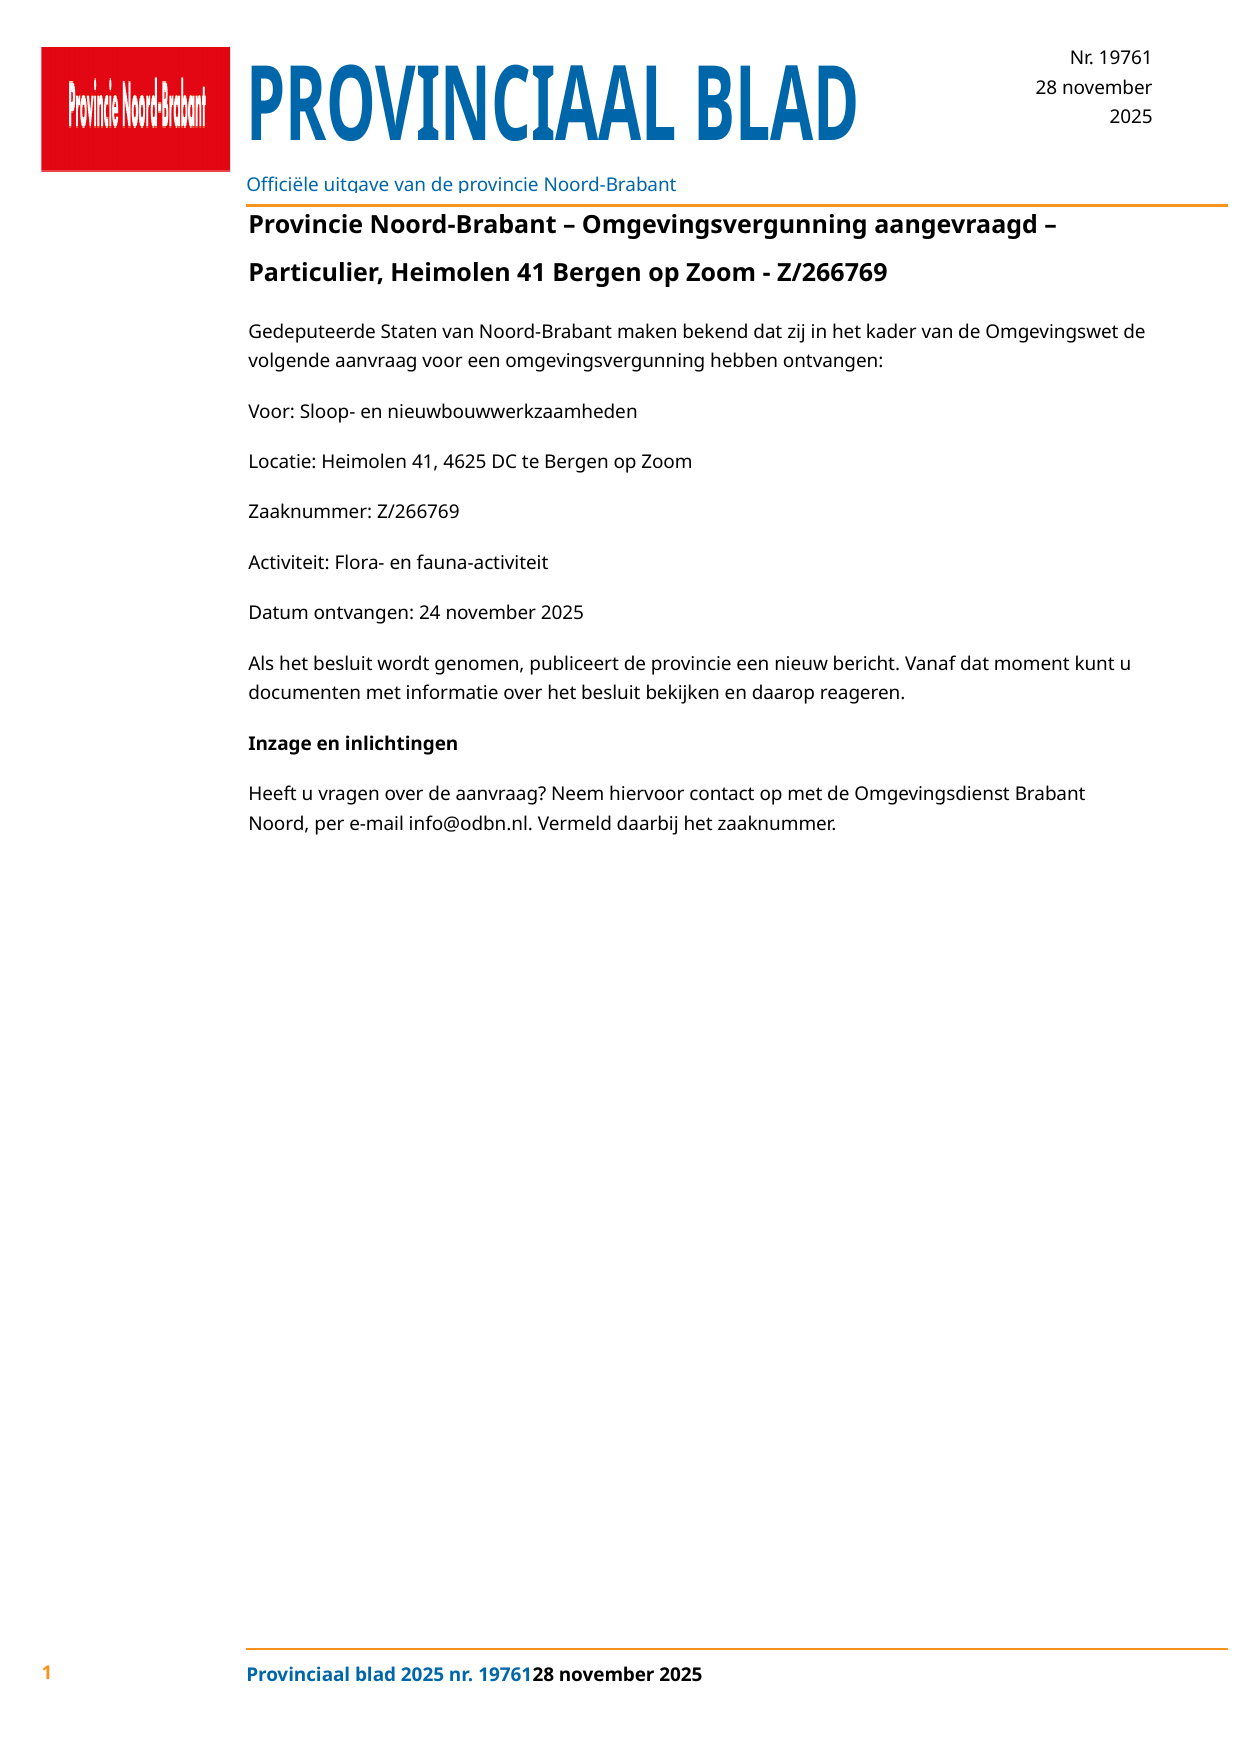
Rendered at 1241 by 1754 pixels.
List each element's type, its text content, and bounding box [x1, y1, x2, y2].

text Als het besluit wordt genomen, publiceert de provincie een nieuw bericht. Vanaf dat moment kunt u documenten met informatie over het besluit bekijken en daarop reageren. [248, 650, 1152, 705]
text Gedeputeerde Staten van Noord-Brabant maken bekend dat zij in het kader van de Omgevingswet de volgende aanvraag voor een omgevingsvergunning hebben ontvangen: [248, 318, 1152, 373]
text Provincie Noord-Brabant – Omgevingsvergunning aangevraagd – Particulier, Heimolen 41 Bergen op Zoom - Z/266769 [248, 207, 1152, 288]
text Heeft u vragen over de aanvraag? Neem hiervoor contact op met de Omgevingsdienst Brabant Noord, per e-mail info@odbn.nl. Vermeld daarbij het zaaknummer. [248, 780, 1152, 836]
text Zaaknummer: Z/266769 [248, 499, 1152, 524]
text Locatie: Heimolen 41, 4625 DC te Bergen op Zoom [248, 448, 1152, 474]
text Datum ontvangen: 24 november 2025 [248, 599, 1152, 625]
text Inzage en inlichtingen [248, 730, 1152, 756]
picture [41, 47, 231, 172]
text Activiteit: Flora- en fauna-activiteit [248, 549, 1152, 575]
text Voor: Sloop- en nieuwbouwwerkzaamheden [248, 398, 1152, 424]
